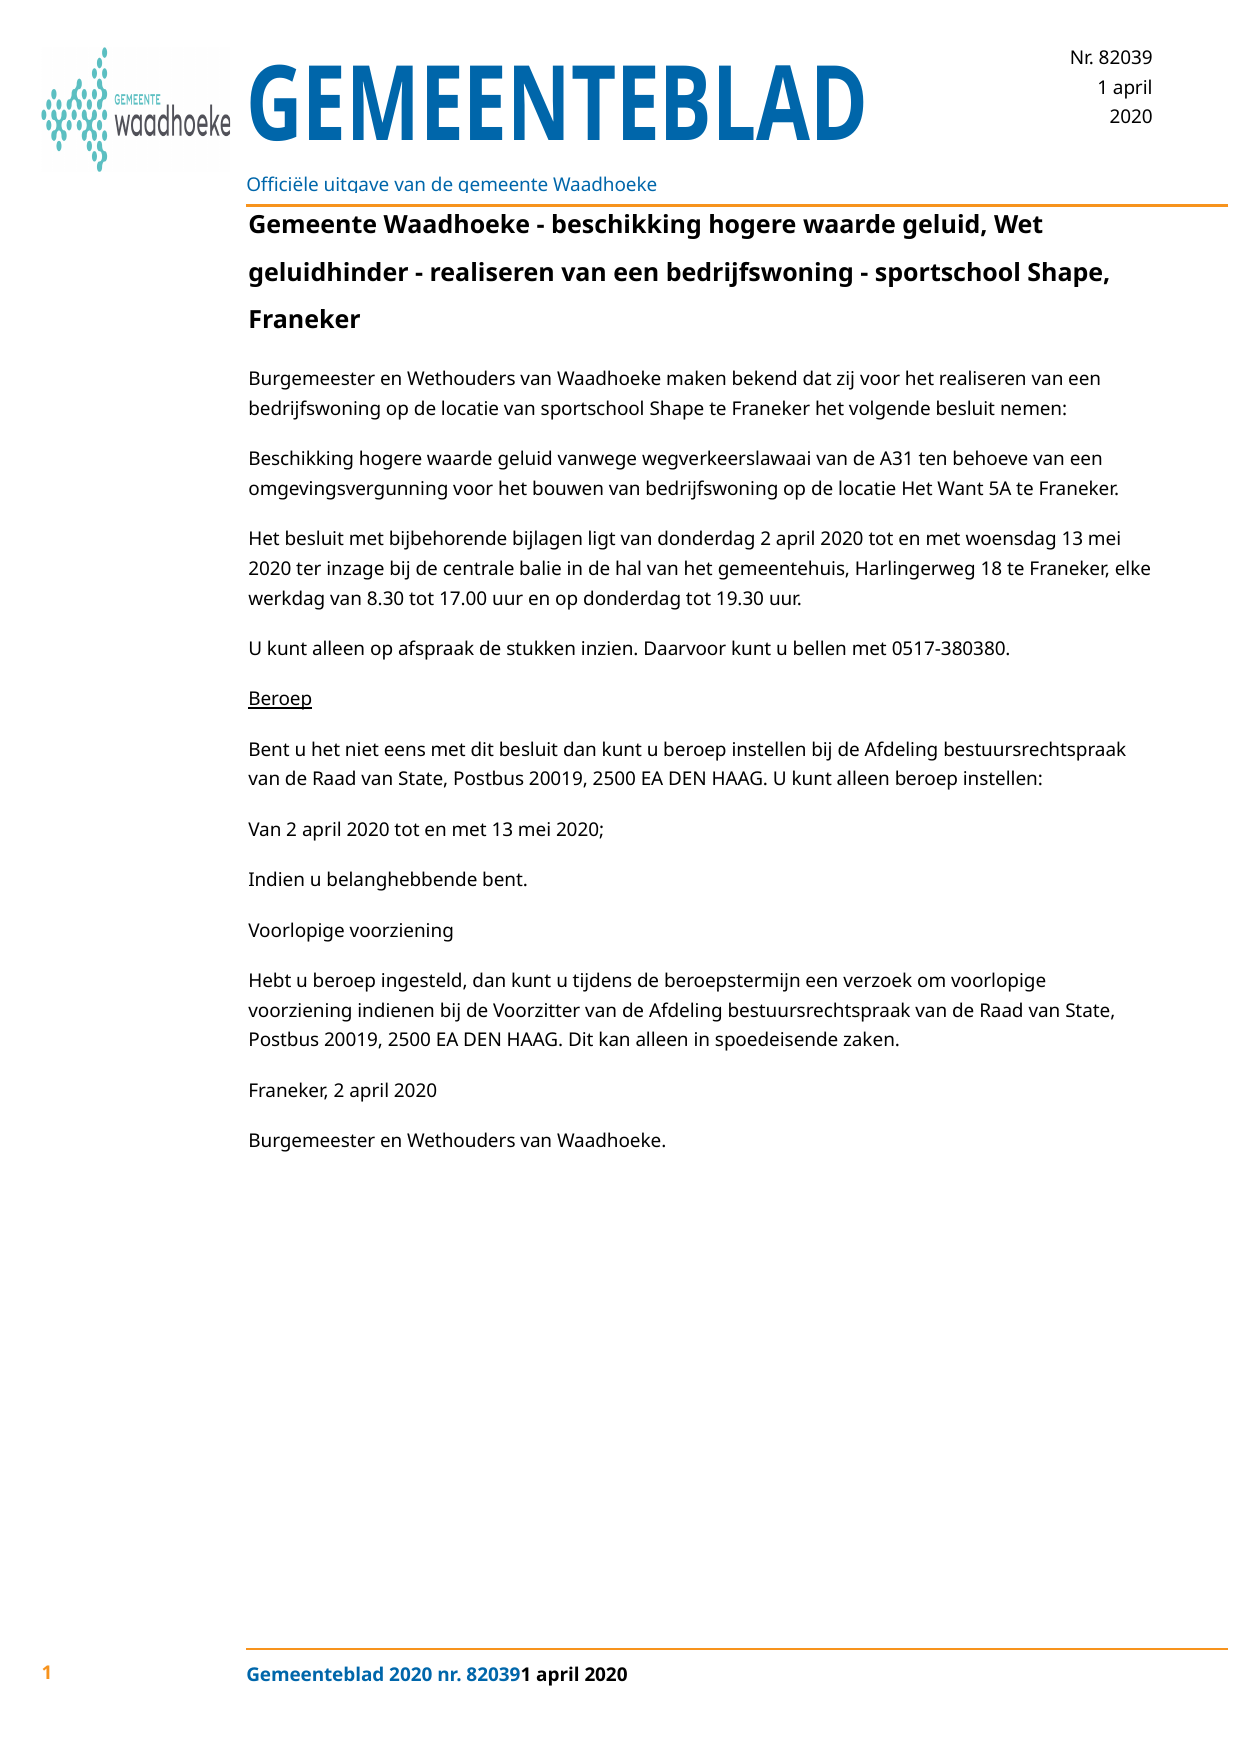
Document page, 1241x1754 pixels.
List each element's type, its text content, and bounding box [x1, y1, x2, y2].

text Burgemeester en Wethouders van Waadhoeke. [248, 1127, 1152, 1153]
text Beschikking hogere waarde geluid vanwege wegverkeerslawaai van de A31 ten behoeve van een omgevingsvergunning voor het bouwen van bedrijfswoning op de locatie Het Want 5A te Franeker. [248, 446, 1152, 501]
text Burgemeester en Wethouders van Waadhoeke maken bekend dat zij voor het realiseren van een bedrijfswoning op de locatie van sportschool Shape te Franeker het volgende besluit nemen: [248, 366, 1152, 421]
text Van 2 april 2020 tot en met 13 mei 2020; [248, 816, 1152, 842]
text Het besluit met bijbehorende bijlagen ligt van donderdag 2 april 2020 tot en met woensdag 13 mei 2020 ter inzage bij de centrale balie in de hal van het gemeentehuis, Harlingerweg 18 te Franeker, elke werkdag van 8.30 tot 17.00 uur en op donderdag tot 19.30 uur. [248, 526, 1152, 610]
text Indien u belanghebbende bent. [248, 866, 1152, 892]
text Gemeente Waadhoeke - beschikking hogere waarde geluid, Wet geluidhinder - realiseren van een bedrijfswoning - sportschool Shape, Franeker [248, 207, 1152, 336]
text Franeker, 2 april 2020 [248, 1077, 1152, 1102]
text Bent u het niet eens met dit besluit dan kunt u beroep instellen bij de Afdeling bestuursrechtspraak van de Raad van State, Postbus 20019, 2500 EA DEN HAAG. U kunt alleen beroep instellen: [248, 736, 1152, 791]
picture [41, 47, 231, 172]
text Hebt u beroep ingesteld, dan kunt u tijdens de beroepstermijn een verzoek om voorlopige voorziening indienen bij de Voorzitter van de Afdeling bestuursrechtspraak van de Raad van State, Postbus 20019, 2500 EA DEN HAAG. Dit kan alleen in spoedeisende zaken. [248, 967, 1152, 1052]
text Beroep [248, 686, 1152, 711]
text Voorlopige voorziening [248, 917, 1152, 942]
text U kunt alleen op afspraak de stukken inzien. Daarvoor kunt u bellen met 0517-380380. [248, 635, 1152, 661]
